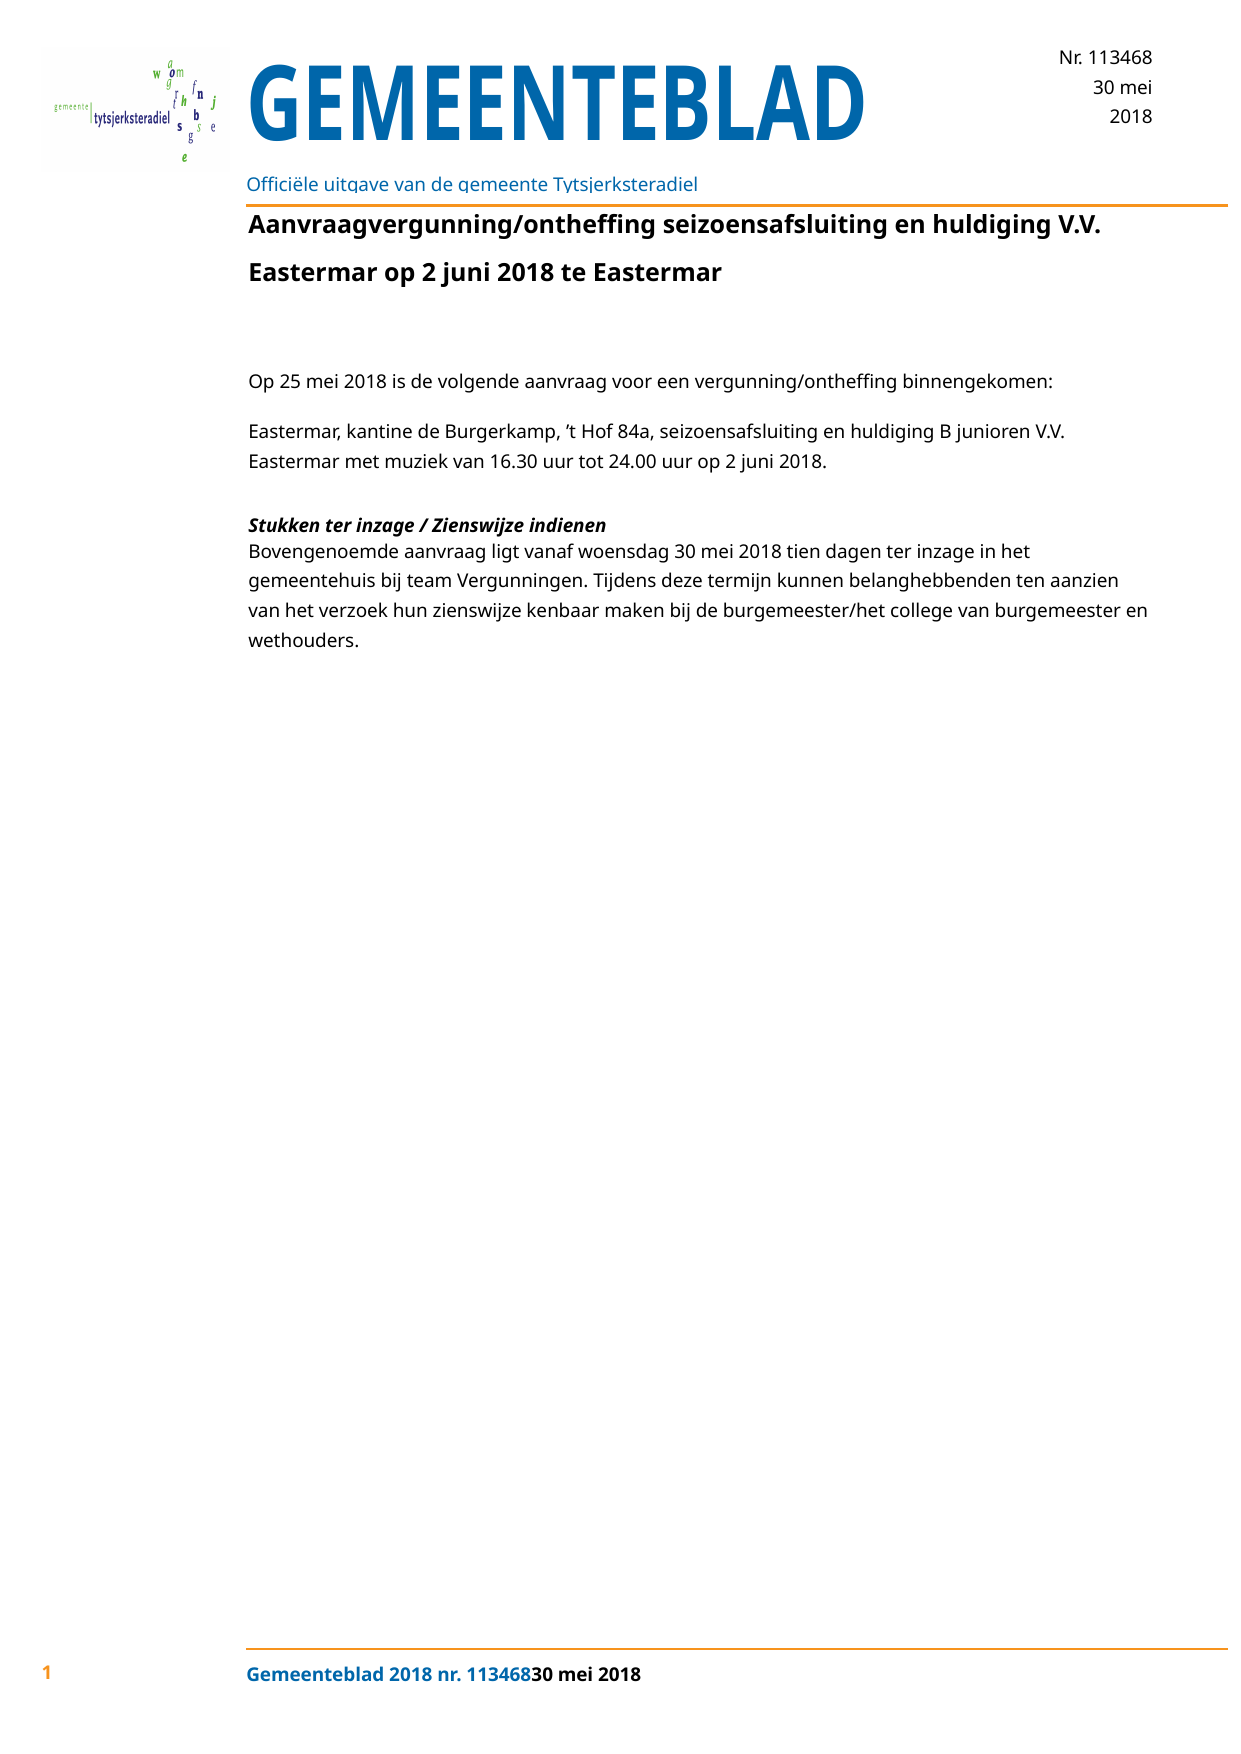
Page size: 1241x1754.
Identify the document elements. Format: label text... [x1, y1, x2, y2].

text Op 25 mei 2018 is de volgende aanvraag voor een vergunning/ontheffing binnengekomen: [248, 368, 1152, 394]
text Aanvraagvergunning/ontheffing seizoensafsluiting en huldiging V.V. Eastermar op 2 juni 2018 te Eastermar [248, 207, 1152, 288]
text Bovengenoemde aanvraag ligt vanaf woensdag 30 mei 2018 tien dagen ter inzage in het gemeentehuis bij team Vergunningen. Tijdens deze termijn kunnen belanghebbenden ten aanzien van het verzoek hun zienswijze kenbaar maken bij de burgemeester/het college van burgemeester en wethouders. [248, 538, 1152, 652]
picture [41, 47, 231, 172]
text Eastermar, kantine de Burgerkamp, ’t Hof 84a, seizoensafsluiting en huldiging B junioren V.V. Eastermar met muziek van 16.30 uur tot 24.00 uur op 2 juni 2018. [248, 419, 1152, 474]
text Stukken ter inzage / Zienswijze indienen [248, 512, 1152, 538]
